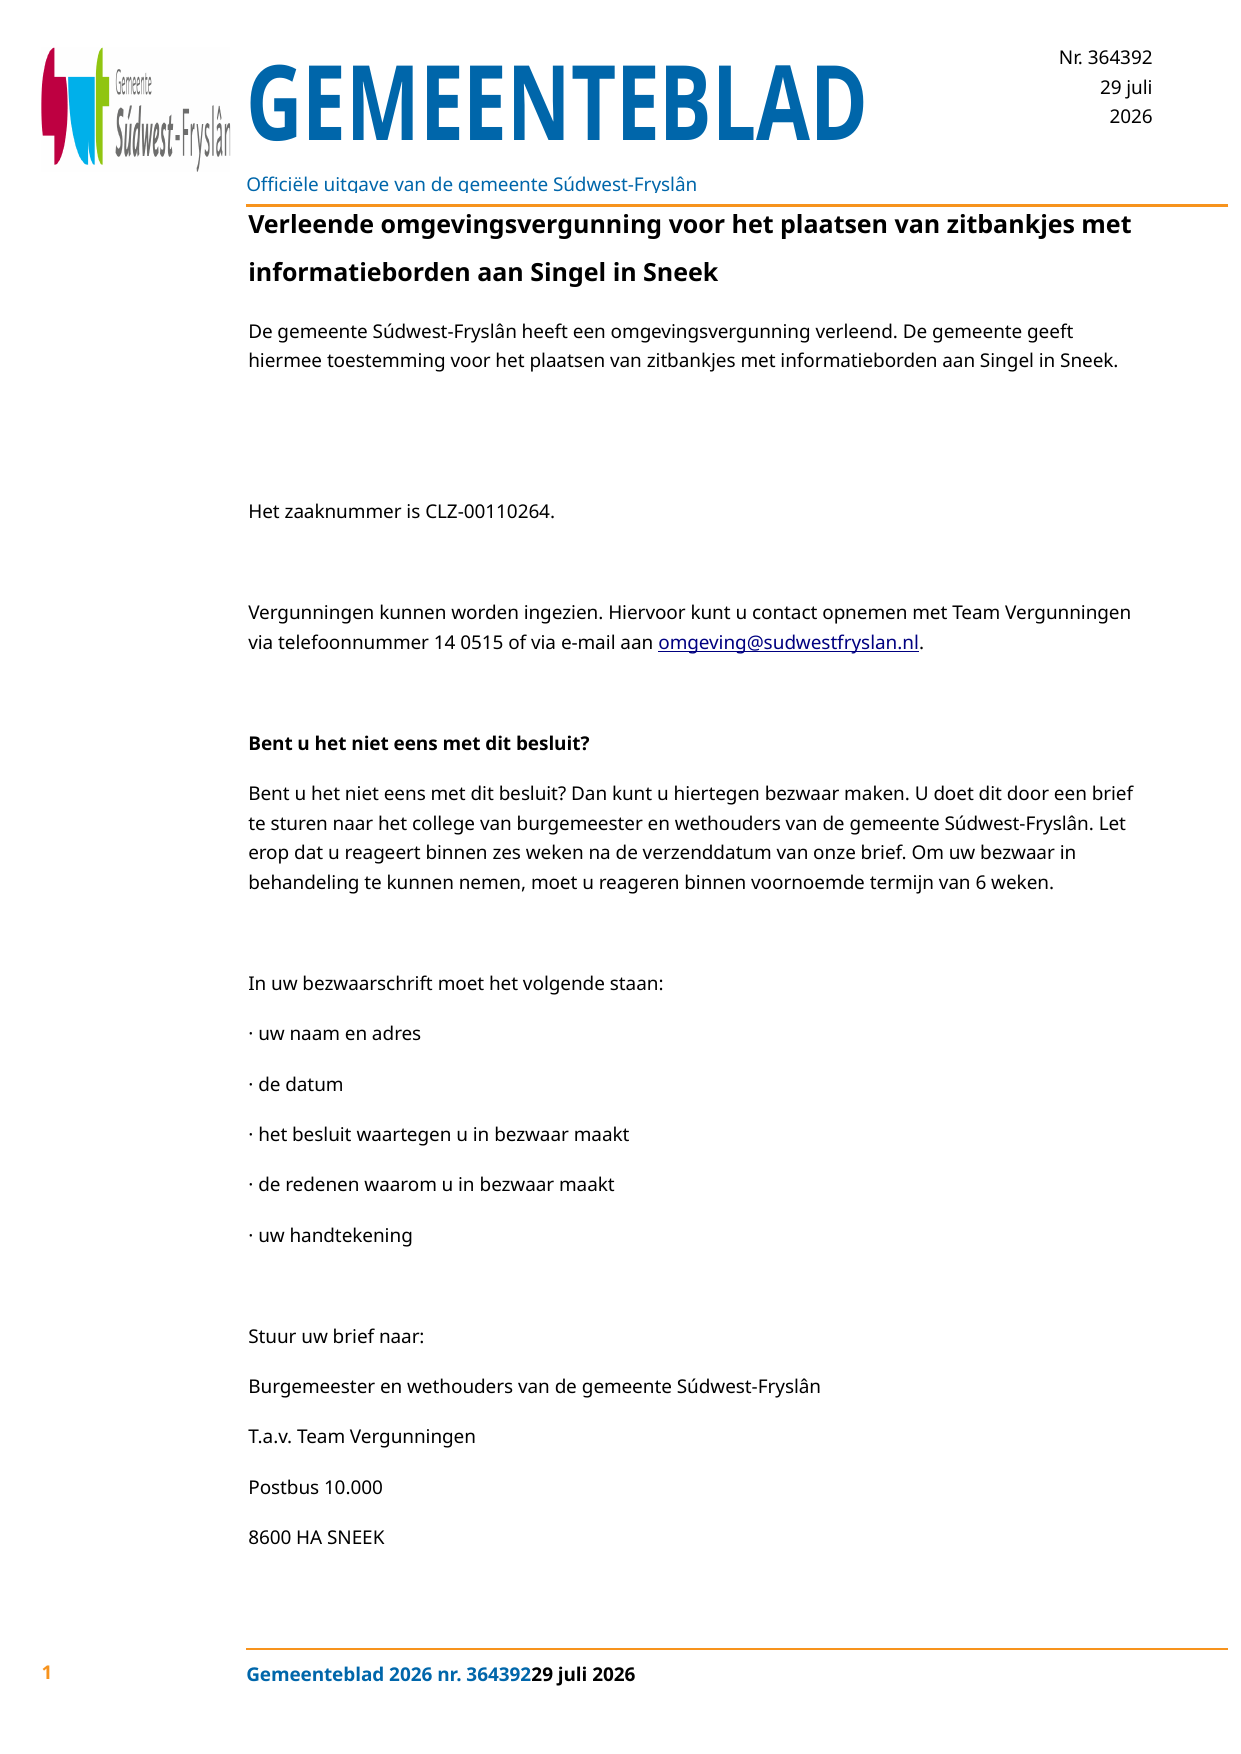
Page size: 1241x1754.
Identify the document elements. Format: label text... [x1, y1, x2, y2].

text Bent u het niet eens met dit besluit? [248, 730, 1152, 756]
text Bent u het niet eens met dit besluit? Dan kunt u hiertegen bezwaar maken. U doet dit door een brief te sturen naar het college van burgemeester en wethouders van de gemeente Súdwest-Fryslân. Let erop dat u reageert binnen zes weken na de verzenddatum van onze brief. Om uw bezwaar in behandeling te kunnen nemen, moet u reageren binnen voornoemde termijn van 6 weken. [248, 780, 1152, 895]
picture [41, 47, 231, 172]
text De gemeente Súdwest-Fryslân heeft een omgevingsvergunning verleend. De gemeente geeft hiermee toestemming voor het plaatsen van zitbankjes met informatieborden aan Singel in Sneek. [248, 318, 1152, 373]
text In uw bezwaarschrift moet het volgende staan: [248, 970, 1152, 996]
text Verleende omgevingsvergunning voor het plaatsen van zitbankjes met informatieborden aan Singel in Sneek [248, 207, 1152, 288]
text · de redenen waarom u in bezwaar maakt [248, 1172, 1152, 1197]
text · uw handtekening [248, 1222, 1152, 1248]
text Het zaaknummer is CLZ-00110264. [248, 499, 1152, 524]
text · uw naam en adres [248, 1020, 1152, 1046]
text Stuur uw brief naar: [248, 1323, 1152, 1349]
text 8600 HA SNEEK [248, 1524, 1152, 1550]
text Postbus 10.000 [248, 1474, 1152, 1500]
text Burgemeester en wethouders van de gemeente Súdwest-Fryslân [248, 1373, 1152, 1399]
text T.a.v. Team Vergunningen [248, 1424, 1152, 1449]
text · de datum [248, 1071, 1152, 1097]
text Vergunningen kunnen worden ingezien. Hiervoor kunt u contact opnemen met Team Vergunningen via telefoonnummer 14 0515 of via e-mail aan omgeving@sudwestfryslan.nl. [248, 599, 1152, 655]
text · het besluit waartegen u in bezwaar maakt [248, 1121, 1152, 1147]
